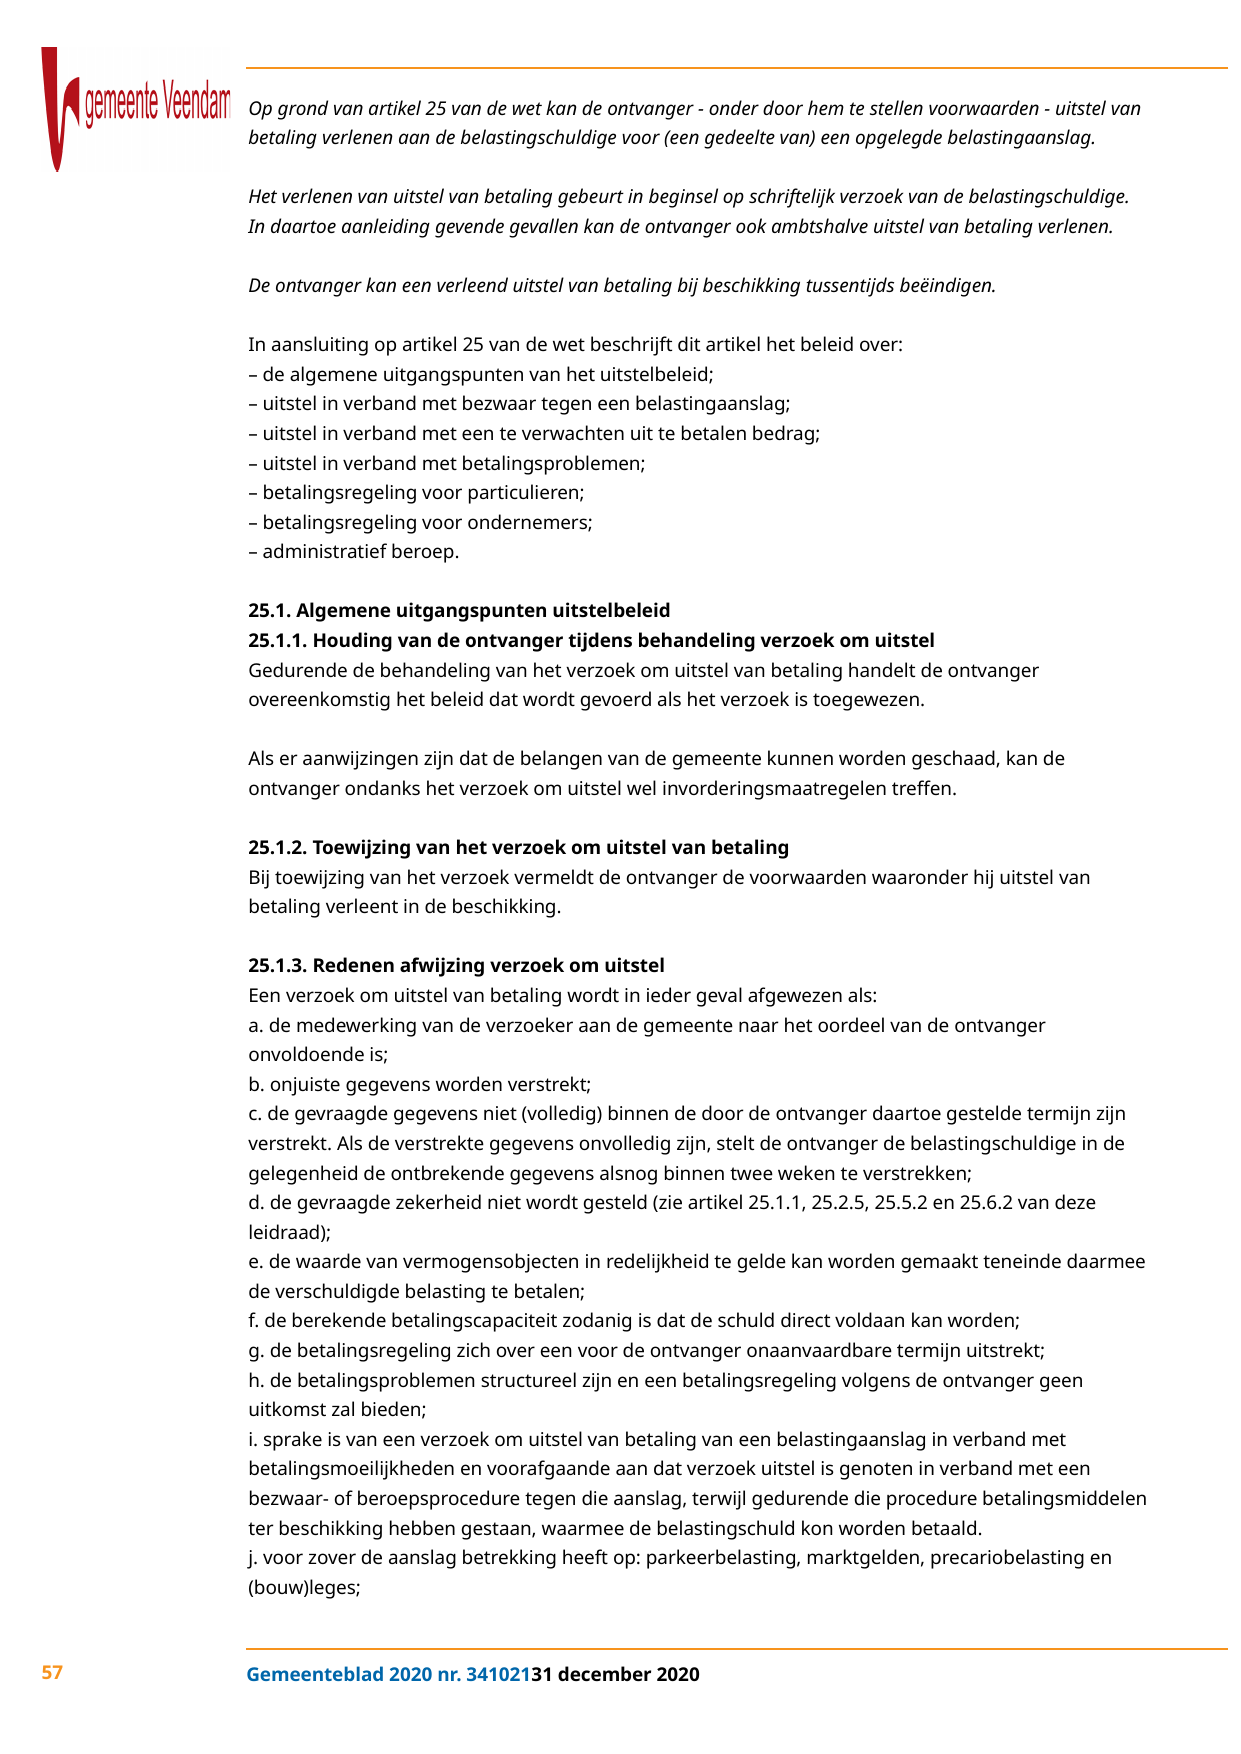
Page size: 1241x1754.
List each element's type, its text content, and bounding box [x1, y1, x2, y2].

text Als er aanwijzingen zijn dat de belangen van de gemeente kunnen worden geschaad, kan de ontvanger ondanks het verzoek om uitstel wel invorderingsmaatregelen treffen. [248, 746, 1152, 801]
text Bij toewijzing van het verzoek vermeldt de ontvanger de voorwaarden waaronder hij uitstel van betaling verleent in de beschikking. [248, 864, 1152, 919]
text 25.1.3. Redenen afwijzing verzoek om uitstel [248, 953, 1152, 978]
text – administratief beroep. [248, 538, 1152, 564]
text b. onjuiste gegevens worden verstrekt; [248, 1071, 1152, 1097]
text Een verzoek om uitstel van betaling wordt in ieder geval afgewezen als: [248, 982, 1152, 1008]
text – de algemene uitgangspunten van het uitstelbeleid; [248, 361, 1152, 387]
text e. de waarde van vermogensobjecten in redelijkheid te gelde kan worden gemaakt teneinde daarmee de verschuldigde belasting te betalen; [248, 1248, 1152, 1304]
text h. de betalingsproblemen structureel zijn en een betalingsregeling volgens de ontvanger geen uitkomst zal bieden; [248, 1367, 1152, 1422]
text – betalingsregeling voor particulieren; [248, 479, 1152, 505]
text f. de berekende betalingscapaciteit zodanig is dat de schuld direct voldaan kan worden; [248, 1308, 1152, 1333]
text j. voor zover de aanslag betrekking heeft op: parkeerbelasting, marktgelden, precariobelasting en (bouw)leges; [248, 1544, 1152, 1600]
text i. sprake is van een verzoek om uitstel van betaling van een belastingaanslag in verband met betalingsmoeilijkheden en voorafgaande aan dat verzoek uitstel is genoten in verband met een bezwaar- of beroepsprocedure tegen die aanslag, terwijl gedurende die procedure betalingsmiddelen ter beschikking hebben gestaan, waarmee de belastingschuld kon worden betaald. [248, 1426, 1152, 1541]
text – uitstel in verband met een te verwachten uit te betalen bedrag; [248, 420, 1152, 446]
text In aansluiting op artikel 25 van de wet beschrijft dit artikel het beleid over: [248, 331, 1152, 357]
text 25.1.1. Houding van de ontvanger tijdens behandeling verzoek om uitstel [248, 627, 1152, 653]
text Gedurende de behandeling van het verzoek om uitstel van betaling handelt de ontvanger overeenkomstig het beleid dat wordt gevoerd als het verzoek is toegewezen. [248, 657, 1152, 712]
text 25.1.2. Toewijzing van het verzoek om uitstel van betaling [248, 834, 1152, 860]
text g. de betalingsregeling zich over een voor de ontvanger onaanvaardbare termijn uitstrekt; [248, 1337, 1152, 1363]
text 25.1. Algemene uitgangspunten uitstelbeleid [248, 598, 1152, 623]
text – uitstel in verband met betalingsproblemen; [248, 450, 1152, 476]
text Het verlenen van uitstel van betaling gebeurt in beginsel op schriftelijk verzoek van de belastingschuldige. In daartoe aanleiding gevende gevallen kan de ontvanger ook ambtshalve uitstel van betaling verlenen. [248, 183, 1152, 239]
picture [41, 47, 231, 172]
text c. de gevraagde gegevens niet (volledig) binnen de door de ontvanger daartoe gestelde termijn zijn verstrekt. Als de verstrekte gegevens onvolledig zijn, stelt de ontvanger de belastingschuldige in de gelegenheid de ontbrekende gegevens alsnog binnen twee weken te verstrekken; [248, 1101, 1152, 1186]
text a. de medewerking van de verzoeker aan de gemeente naar het oordeel van de ontvanger onvoldoende is; [248, 1012, 1152, 1067]
text d. de gevraagde zekerheid niet wordt gesteld (zie artikel 25.1.1, 25.2.5, 25.5.2 en 25.6.2 van deze leidraad); [248, 1189, 1152, 1245]
text De ontvanger kan een verleend uitstel van betaling bij beschikking tussentijds beëindigen. [248, 272, 1152, 298]
text – uitstel in verband met bezwaar tegen een belastingaanslag; [248, 391, 1152, 416]
text Op grond van artikel 25 van de wet kan de ontvanger - onder door hem te stellen voorwaarden - uitstel van betaling verlenen aan de belastingschuldige voor (een gedeelte van) een opgelegde belastingaanslag. [248, 95, 1152, 150]
text – betalingsregeling voor ondernemers; [248, 509, 1152, 535]
